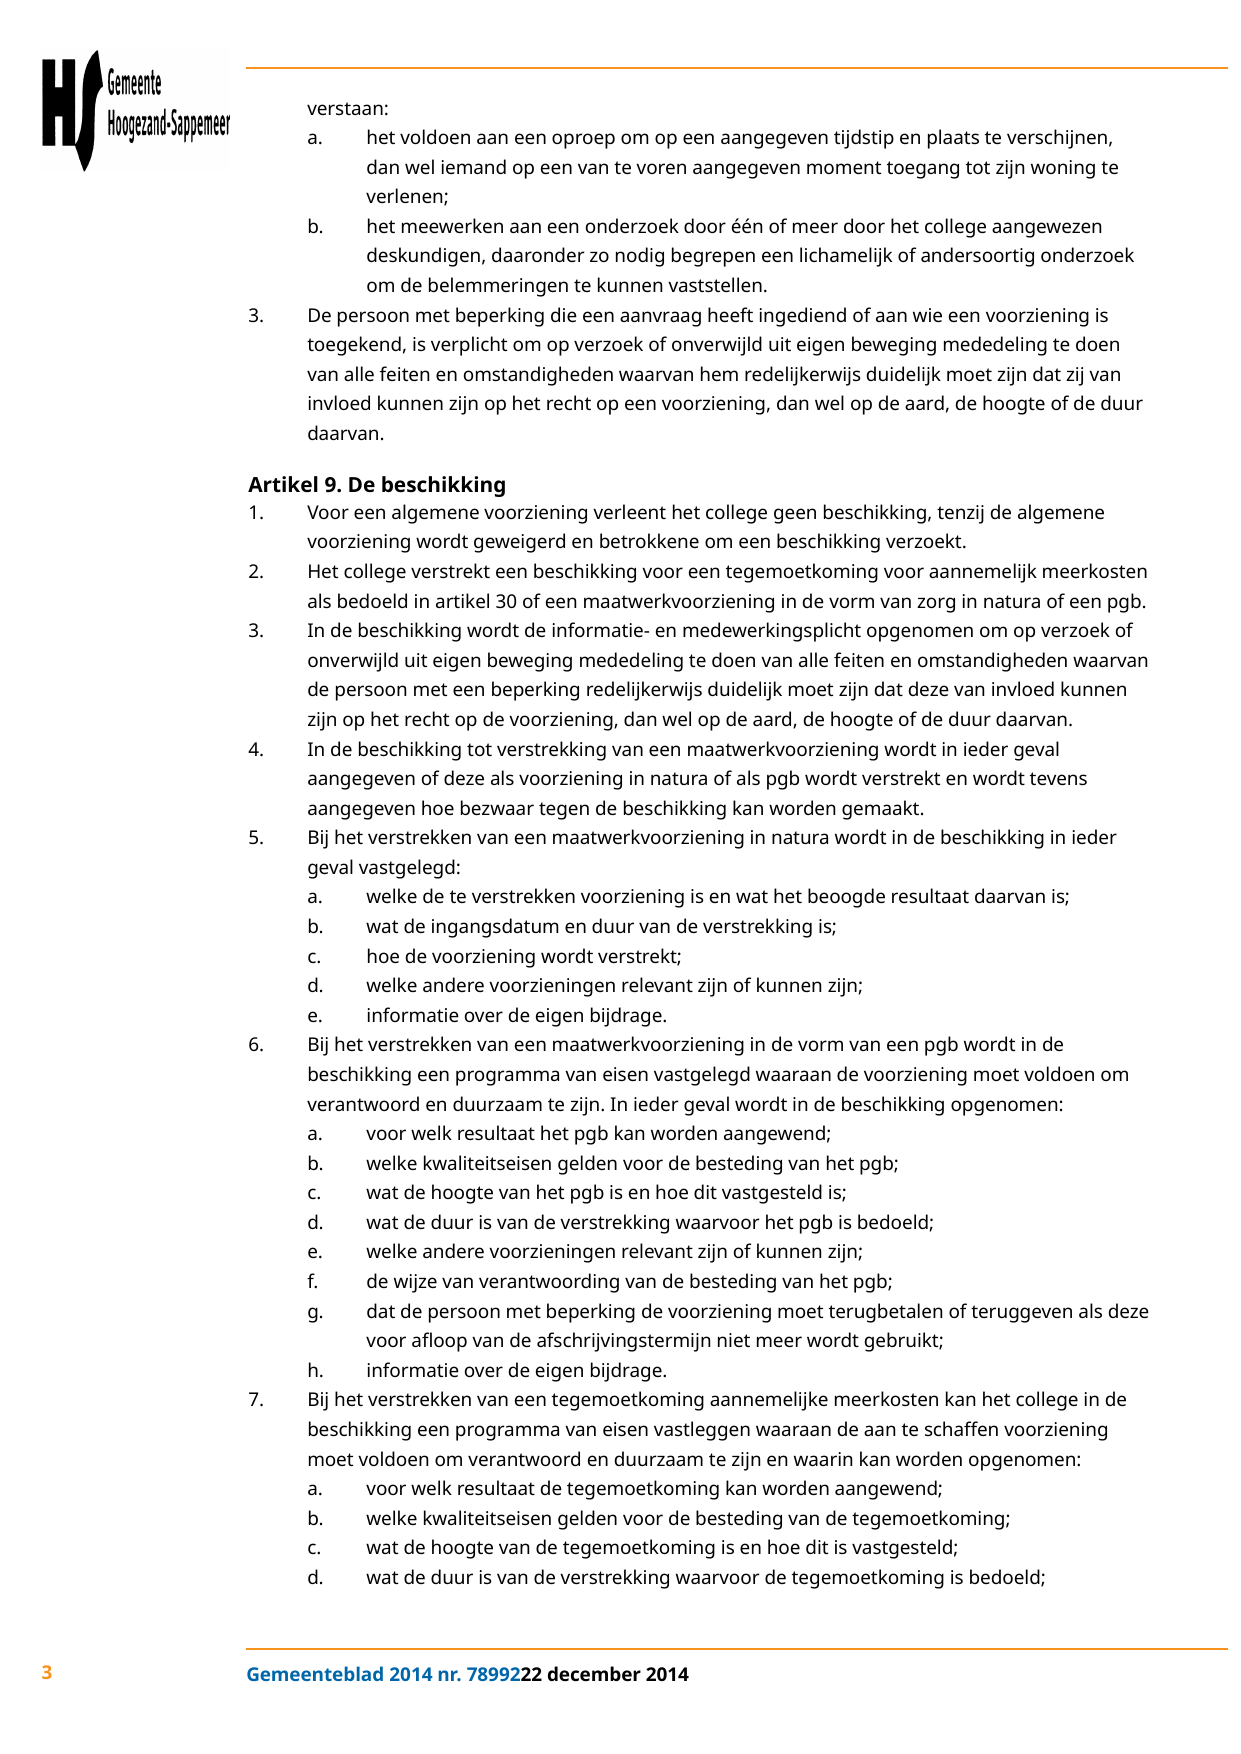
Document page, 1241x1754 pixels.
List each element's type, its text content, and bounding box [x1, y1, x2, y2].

list wat de duur is van de verstrekking waarvoor het pgb is bedoeld; [307, 1209, 1152, 1235]
list Voor een algemene voorziening verleent het college geen beschikking, tenzij de algemene voorziening wordt geweigerd en betrokkene om een beschikking verzoekt. [248, 499, 1152, 554]
list De persoon met beperking die een aanvraag heeft ingediend of aan wie een voorziening is toegekend, is verplicht om op verzoek of onverwijld uit eigen beweging mededeling te doen van alle feiten en omstandigheden waarvan hem redelijkerwijs duidelijk moet zijn dat zij van invloed kunnen zijn op het recht op een voorziening, dan wel op de aard, de hoogte of de duur daarvan. [248, 302, 1152, 446]
list verstaan: [248, 95, 1152, 121]
list Het college verstrekt een beschikking voor een tegemoetkoming voor aannemelijk meerkosten als bedoeld in artikel 30 of een maatwerkvoorziening in de vorm van zorg in natura of een pgb. [248, 558, 1152, 613]
list informatie over de eigen bijdrage. [307, 1002, 1152, 1028]
list voor welk resultaat de tegemoetkoming kan worden aangewend; [307, 1475, 1152, 1501]
list welke de te verstrekken voorziening is en wat het beoogde resultaat daarvan is; [307, 884, 1152, 909]
list Bij het verstrekken van een tegemoetkoming aannemelijke meerkosten kan het college in de beschikking een programma van eisen vastleggen waaraan de aan te schaffen voorziening moet voldoen om verantwoord en duurzaam te zijn en waarin kan worden opgenomen: [248, 1387, 1152, 1471]
text Artikel 9. De beschikking [248, 471, 1152, 499]
list het voldoen aan een oproep om op een aangegeven tijdstip en plaats te verschijnen, dan wel iemand op een van te voren aangegeven moment toegang tot zijn woning te verlenen; [307, 124, 1152, 209]
list In de beschikking wordt de informatie- en medewerkingsplicht opgenomen om op verzoek of onverwijld uit eigen beweging mededeling te doen van alle feiten en omstandigheden waarvan de persoon met een beperking redelijkerwijs duidelijk moet zijn dat deze van invloed kunnen zijn op het recht op de voorziening, dan wel op de aard, de hoogte of de duur daarvan. [248, 617, 1152, 732]
list Bij het verstrekken van een maatwerkvoorziening in natura wordt in de beschikking in ieder geval vastgelegd: [248, 824, 1152, 880]
list wat de ingangsdatum en duur van de verstrekking is; [307, 913, 1152, 939]
list welke andere voorzieningen relevant zijn of kunnen zijn; [307, 972, 1152, 998]
list welke kwaliteitseisen gelden voor de besteding van het pgb; [307, 1150, 1152, 1176]
list wat de hoogte van de tegemoetkoming is en hoe dit is vastgesteld; [307, 1534, 1152, 1560]
list wat de hoogte van het pgb is en hoe dit vastgesteld is; [307, 1179, 1152, 1205]
list informatie over de eigen bijdrage. [307, 1357, 1152, 1383]
list wat de duur is van de verstrekking waarvoor de tegemoetkoming is bedoeld; [307, 1564, 1152, 1590]
list dat de persoon met beperking de voorziening moet terugbetalen of teruggeven als deze voor afloop van de afschrijvingstermijn niet meer wordt gebruikt; [307, 1298, 1152, 1353]
list voor welk resultaat het pgb kan worden aangewend; [307, 1120, 1152, 1146]
list welke kwaliteitseisen gelden voor de besteding van de tegemoetkoming; [307, 1505, 1152, 1531]
list de wijze van verantwoording van de besteding van het pgb; [307, 1268, 1152, 1294]
list In de beschikking tot verstrekking van een maatwerkvoorziening wordt in ieder geval aangegeven of deze als voorziening in natura of als pgb wordt verstrekt en wordt tevens aangegeven hoe bezwaar tegen de beschikking kan worden gemaakt. [248, 736, 1152, 821]
list welke andere voorzieningen relevant zijn of kunnen zijn; [307, 1239, 1152, 1264]
list hoe de voorziening wordt verstrekt; [307, 943, 1152, 968]
list het meewerken aan een onderzoek door één of meer door het college aangewezen deskundigen, daaronder zo nodig begrepen een lichamelijk of andersoortig onderzoek om de belemmeringen te kunnen vaststellen. [307, 213, 1152, 298]
list Bij het verstrekken van een maatwerkvoorziening in de vorm van een pgb wordt in de beschikking een programma van eisen vastgelegd waaraan de voorziening moet voldoen om verantwoord en duurzaam te zijn. In ieder geval wordt in de beschikking opgenomen: [248, 1032, 1152, 1116]
picture [41, 47, 231, 172]
